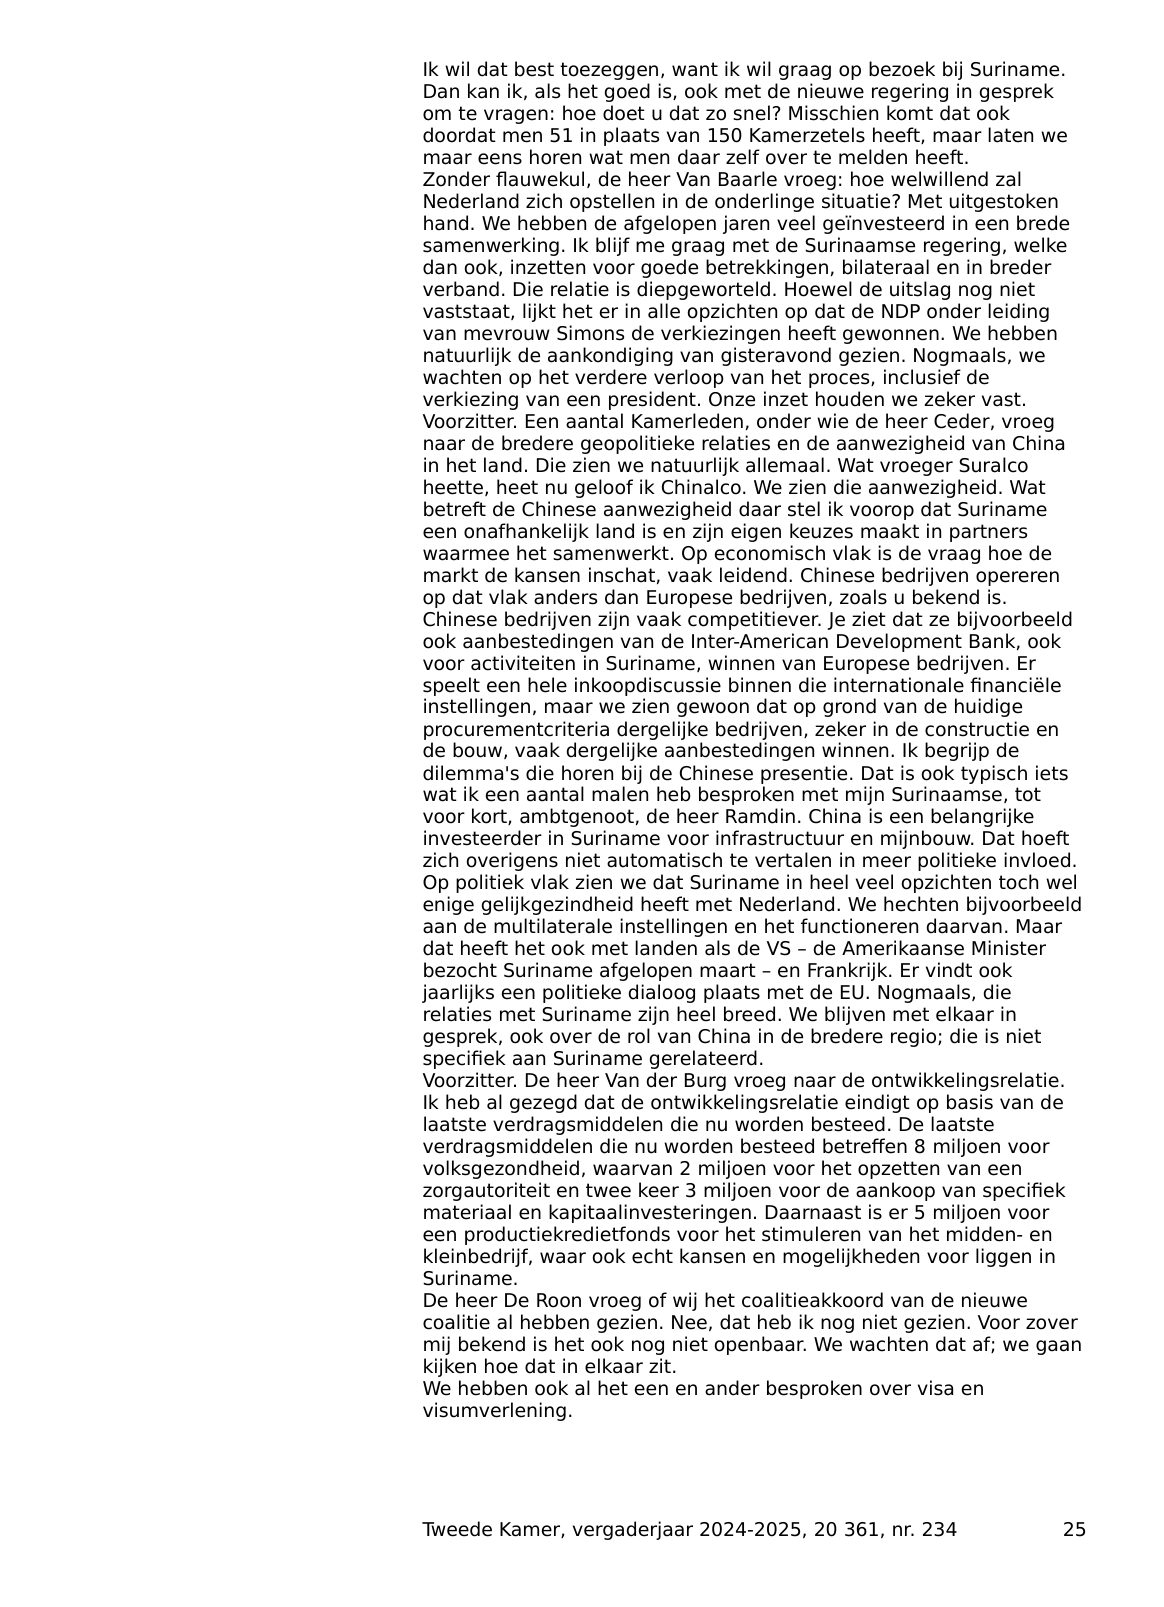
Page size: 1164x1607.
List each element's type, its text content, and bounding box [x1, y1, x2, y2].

text Voorzitter. De heer Van der Burg vroeg naar de ontwikkelingsrelatie. Ik heb al gezegd dat de ontwikkelingsrelatie eindigt op basis van de laatste verdragsmiddelen die nu worden besteed. De laatste verdragsmiddelen die nu worden besteed betreffen 8 miljoen voor volksgezondheid, waarvan 2 miljoen voor het opzetten van een zorgautoriteit en twee keer 3 miljoen voor de aankoop van specifiek materiaal en kapitaalinvesteringen. Daarnaast is er 5 miljoen voor een productiekredietfonds voor het stimuleren van het midden- en kleinbedrijf, waar ook echt kansen en mogelijkheden voor liggen in Suriname. [422, 1070, 1087, 1290]
text We hebben ook al het een en ander besproken over visa en visumverlening. [422, 1378, 1087, 1422]
text Zonder flauwekul, de heer Van Baarle vroeg: hoe welwillend zal Nederland zich opstellen in de onderlinge situatie? Met uitgestoken hand. We hebben de afgelopen jaren veel geïnvesteerd in een brede samenwerking. Ik blijf me graag met de Surinaamse regering, welke dan ook, inzetten voor goede betrekkingen, bilateraal en in breder verband. Die relatie is diepgeworteld. Hoewel de uitslag nog niet vaststaat, lijkt het er in alle opzichten op dat de NDP onder leiding van mevrouw Simons de verkiezingen heeft gewonnen. We hebben natuurlijk de aankondiging van gisteravond gezien. Nogmaals, we wachten op het verdere verloop van het proces, inclusief de verkiezing van een president. Onze inzet houden we zeker vast. [422, 169, 1087, 411]
text Ik wil dat best toezeggen, want ik wil graag op bezoek bij Suriname. Dan kan ik, als het goed is, ook met de nieuwe regering in gesprek om te vragen: hoe doet u dat zo snel? Misschien komt dat ook doordat men 51 in plaats van 150 Kamerzetels heeft, maar laten we maar eens horen wat men daar zelf over te melden heeft. [422, 59, 1087, 169]
text Voorzitter. Een aantal Kamerleden, onder wie de heer Ceder, vroeg naar de bredere geopolitieke relaties en de aanwezigheid van China in het land. Die zien we natuurlijk allemaal. Wat vroeger Suralco heette, heet nu geloof ik Chinalco. We zien die aanwezigheid. Wat betreft de Chinese aanwezigheid daar stel ik voorop dat Suriname een onafhankelijk land is en zijn eigen keuzes maakt in partners waarmee het samenwerkt. Op economisch vlak is de vraag hoe de markt de kansen inschat, vaak leidend. Chinese bedrijven opereren op dat vlak anders dan Europese bedrijven, zoals u bekend is. Chinese bedrijven zijn vaak competitiever. Je ziet dat ze bijvoorbeeld ook aanbestedingen van de Inter-American Development Bank, ook voor activiteiten in Suriname, winnen van Europese bedrijven. Er speelt een hele inkoopdiscussie binnen die internationale financiële instellingen, maar we zien gewoon dat op grond van de huidige procurementcriteria dergelijke bedrijven, zeker in de constructie en de bouw, vaak dergelijke aanbestedingen winnen. Ik begrijp de dilemma's die horen bij de Chinese presentie. Dat is ook typisch iets wat ik een aantal malen heb besproken met mijn Surinaamse, tot voor kort, ambtgenoot, de heer Ramdin. China is een belangrijke investeerder in Suriname voor infrastructuur en mijnbouw. Dat hoeft zich overigens niet automatisch te vertalen in meer politieke invloed. Op politiek vlak zien we dat Suriname in heel veel opzichten toch wel enige gelijkgezindheid heeft met Nederland. We hechten bijvoorbeeld aan de multilaterale instellingen en het functioneren daarvan. Maar dat heeft het ook met landen als de VS – de Amerikaanse Minister bezocht Suriname afgelopen maart – en Frankrijk. Er vindt ook jaarlijks een politieke dialoog plaats met de EU. Nogmaals, die relaties met Suriname zijn heel breed. We blijven met elkaar in gesprek, ook over de rol van China in de bredere regio; die is niet specifiek aan Suriname gerelateerd. [422, 411, 1087, 1070]
text De heer De Roon vroeg of wij het coalitieakkoord van de nieuwe coalitie al hebben gezien. Nee, dat heb ik nog niet gezien. Voor zover mij bekend is het ook nog niet openbaar. We wachten dat af; we gaan kijken hoe dat in elkaar zit. [422, 1290, 1087, 1378]
